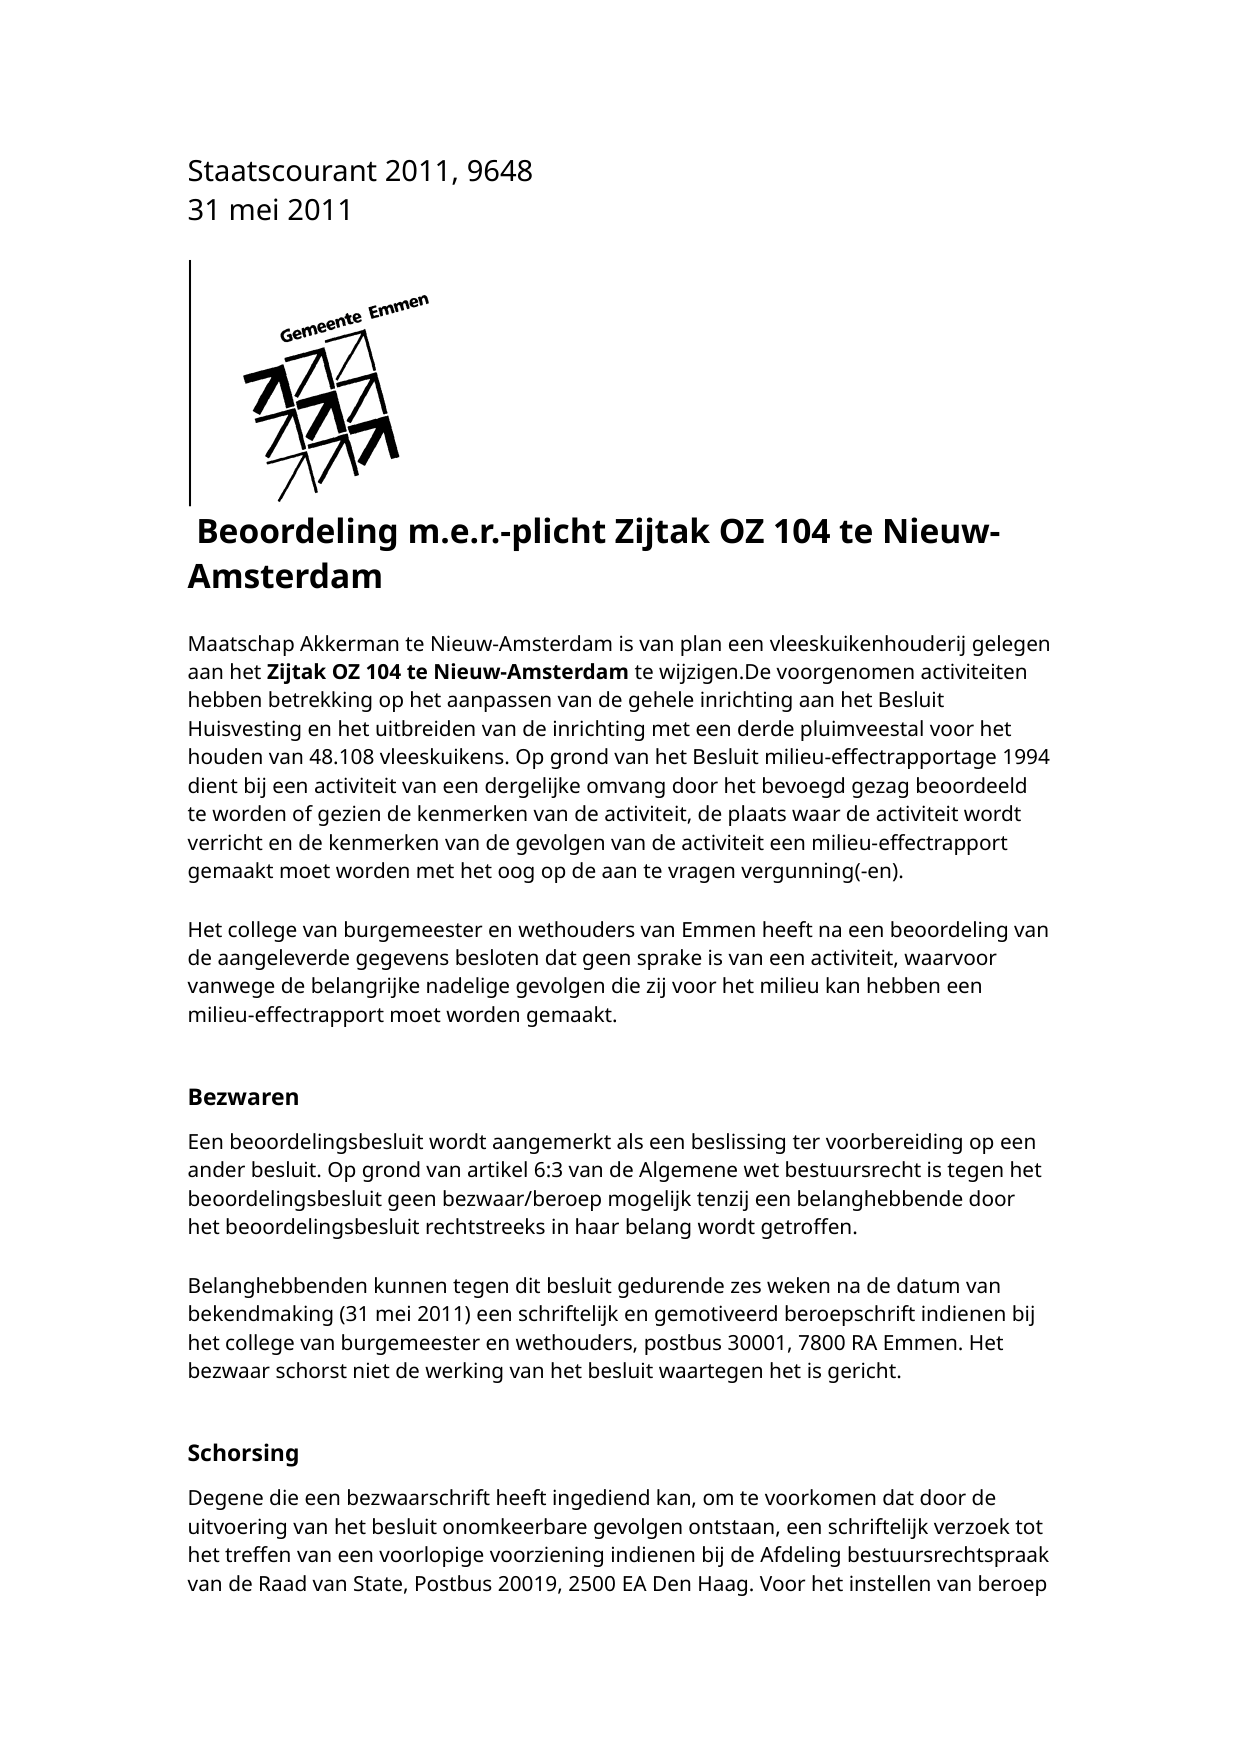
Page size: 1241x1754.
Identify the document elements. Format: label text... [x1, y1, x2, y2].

text Degene die een bezwaarschrift heeft ingediend kan, om te voorkomen dat door de uitvoering van het besluit onomkeerbare gevolgen ontstaan, een schriftelijk verzoek tot het treffen van een voorlopige voorziening indienen bij de Afdeling bestuursrechtspraak van de Raad van State, Postbus 20019, 2500 EA Den Haag. Voor het instellen van beroep [187, 1483, 1053, 1597]
text Belanghebbenden kunnen tegen dit besluit gedurende zes weken na de datum van bekendmaking (31 mei 2011) een schriftelijk en gemotiveerd beroepschrift indienen bij het college van burgemeester en wethouders, postbus 30001, 7800 RA Emmen. Het bezwaar schorst niet de werking van het besluit waartegen het is gericht. [187, 1271, 1053, 1385]
subtitle Beoordeling m.e.r.-plicht Zijtak OZ 104 te Nieuw-Amsterdam [187, 271, 1053, 599]
subtitle Schorsing [187, 1437, 1053, 1468]
text Staatscourant 2011, 9648 [187, 150, 1053, 190]
subtitle Bezwaren [187, 1081, 1053, 1112]
text Een beoordelingsbesluit wordt aangemerkt als een beslissing ter voorbereiding op een ander besluit. Op grond van artikel 6:3 van de Algemene wet bestuursrecht is tegen het beoordelingsbesluit geen bezwaar/beroep mogelijk tenzij een belanghebbende door het beoordelingsbesluit rechtstreeks in haar belang wordt getroffen. [187, 1127, 1053, 1241]
text Maatschap Akkerman te Nieuw-Amsterdam is van plan een vleeskuikenhouderij gelegen aan het Zijtak OZ 104 te Nieuw-Amsterdam te wijzigen.De voorgenomen activiteiten hebben betrekking op het aanpassen van de gehele inrichting aan het Besluit Huisvesting en het uitbreiden van de inrichting met een derde pluimveestal voor het houden van 48.108 vleeskuikens. Op grond van het Besluit milieu-effectrapportage 1994 dient bij een activiteit van een dergelijke omvang door het bevoegd gezag beoordeeld te worden of gezien de kenmerken van de activiteit, de plaats waar de activiteit wordt verricht en de kenmerken van de gevolgen van de activiteit een milieu-effectrapport gemaakt moet worden met het oog op de aan te vragen vergunning(-en). [187, 629, 1053, 885]
text 31 mei 2011 [187, 190, 1053, 229]
picture [187, 258, 431, 508]
text Het college van burgemeester en wethouders van Emmen heeft na een beoordeling van de aangeleverde gegevens besloten dat geen sprake is van een activiteit, waarvoor vanwege de belangrijke nadelige gevolgen die zij voor het milieu kan hebben een milieu-effectrapport moet worden gemaakt. [187, 915, 1053, 1028]
